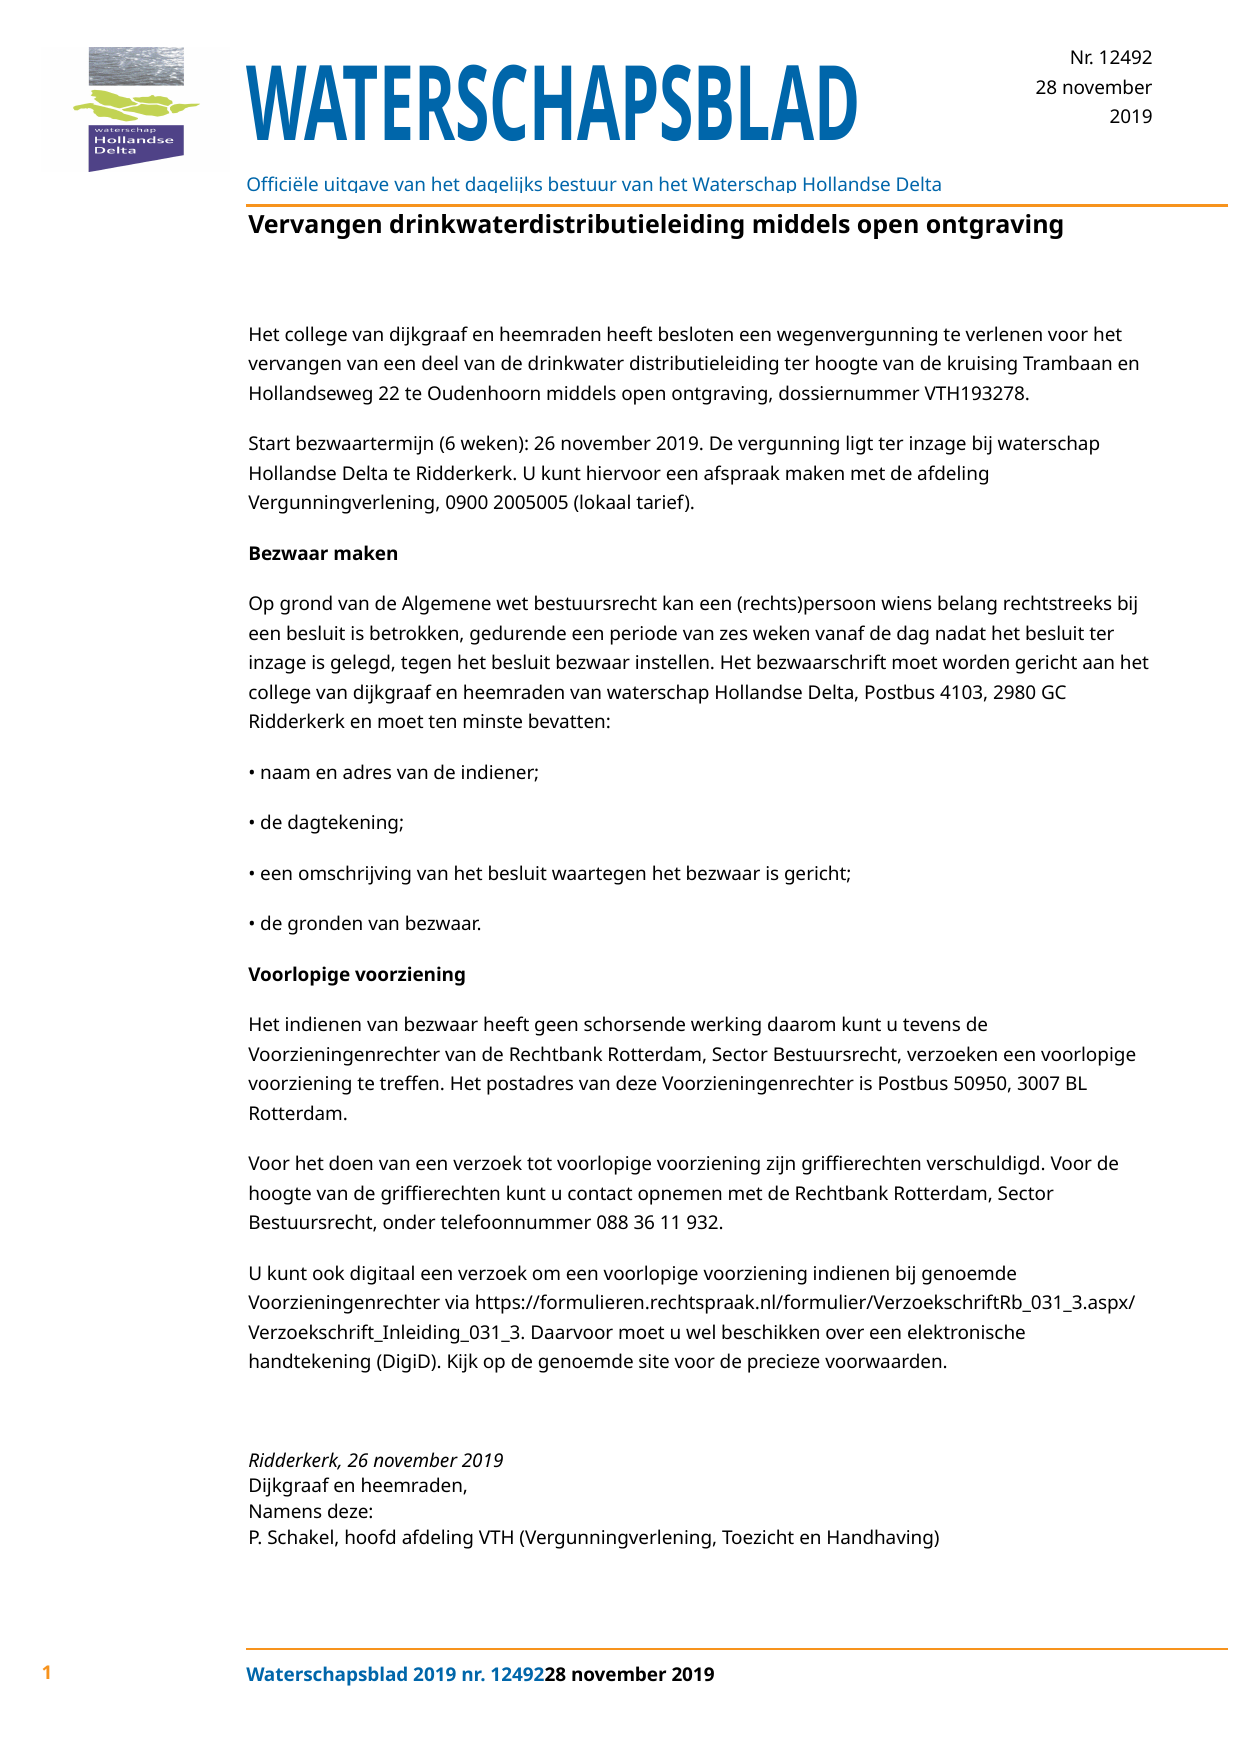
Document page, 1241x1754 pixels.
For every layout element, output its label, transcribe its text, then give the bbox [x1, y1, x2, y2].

text P. Schakel, hoofd afdeling VTH (Vergunningverlening, Toezicht en Handhaving) [248, 1524, 1152, 1550]
text Het indienen van bezwaar heeft geen schorsende werking daarom kunt u tevens de Voorzieningenrechter van de Rechtbank Rotterdam, Sector Bestuursrecht, verzoeken een voorlopige voorziening te treffen. Het postadres van deze Voorzieningenrechter is Postbus 50950, 3007 BL Rotterdam. [248, 1011, 1152, 1126]
text Voor het doen van een verzoek tot voorlopige voorziening zijn griffierechten verschuldigd. Voor de hoogte van de griffierechten kunt u contact opnemen met de Rechtbank Rotterdam, Sector Bestuursrecht, onder telefoonnummer 088 36 11 932. [248, 1150, 1152, 1235]
text • een omschrijving van het besluit waartegen het bezwaar is gericht; [248, 860, 1152, 886]
text Bezwaar maken [248, 540, 1152, 566]
text Voorlopige voorziening [248, 961, 1152, 986]
text • naam en adres van de indiener; [248, 759, 1152, 785]
text Vervangen drinkwaterdistributieleiding middels open ontgraving [248, 207, 1152, 241]
text • de gronden van bezwaar. [248, 910, 1152, 936]
text Namens deze: [248, 1498, 1152, 1524]
text U kunt ook digitaal een verzoek om een voorlopige voorziening indienen bij genoemde Voorzieningenrechter via https://formulieren.rechtspraak.nl/formulier/VerzoekschriftRb_031_3.aspx/Verzoekschrift_Inleiding_031_3. Daarvoor moet u wel beschikken over een elektronische handtekening (DigiD). Kijk op de genoemde site voor de precieze voorwaarden. [248, 1260, 1152, 1374]
text Ridderkerk, 26 november 2019 [248, 1447, 1152, 1473]
picture [41, 47, 231, 172]
text Het college van dijkgraaf en heemraden heeft besloten een wegenvergunning te verlenen voor het vervangen van een deel van de drinkwater distributieleiding ter hoogte van de kruising Trambaan en Hollandseweg 22 te Oudenhoorn middels open ontgraving, dossiernummer VTH193278. [248, 321, 1152, 406]
text Start bezwaartermijn (6 weken): 26 november 2019. De vergunning ligt ter inzage bij waterschap Hollandse Delta te Ridderkerk. U kunt hiervoor een afspraak maken met de afdeling Vergunningverlening, 0900 2005005 (lokaal tarief). [248, 430, 1152, 515]
text Dijkgraaf en heemraden, [248, 1473, 1152, 1498]
text Op grond van de Algemene wet bestuursrecht kan een (rechts)persoon wiens belang rechtstreeks bij een besluit is betrokken, gedurende een periode van zes weken vanaf de dag nadat het besluit ter inzage is gelegd, tegen het besluit bezwaar instellen. Het bezwaarschrift moet worden gericht aan het college van dijkgraaf en heemraden van waterschap Hollandse Delta, Postbus 4103, 2980 GC Ridderkerk en moet ten minste bevatten: [248, 590, 1152, 734]
text • de dagtekening; [248, 809, 1152, 835]
